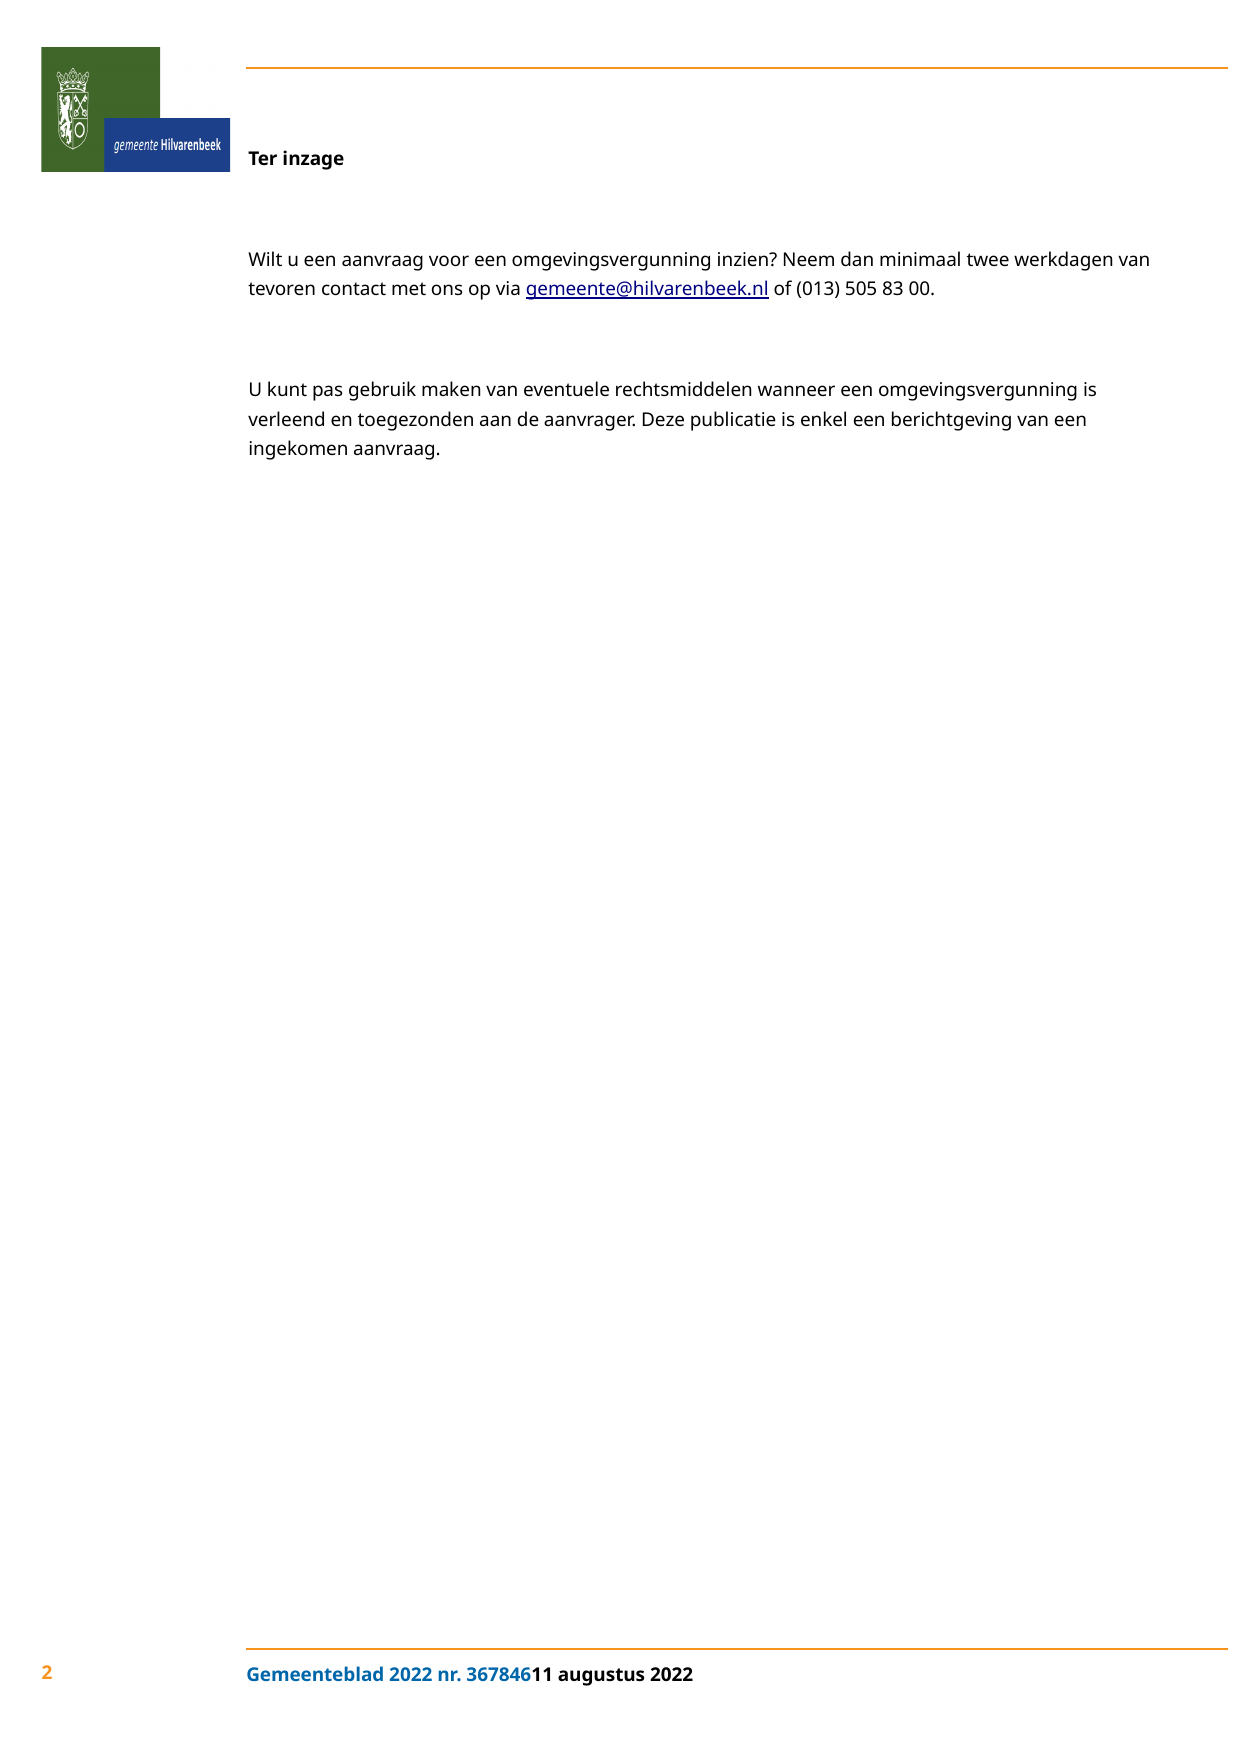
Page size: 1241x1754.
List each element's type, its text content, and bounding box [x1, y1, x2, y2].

text U kunt pas gebruik maken van eventuele rechtsmiddelen wanneer een omgevingsvergunning is verleend en toegezonden aan de aanvrager. Deze publicatie is enkel een berichtgeving van een ingekomen aanvraag. [248, 376, 1152, 461]
text Wilt u een aanvraag voor een omgevingsvergunning inzien? Neem dan minimaal twee werkdagen van tevoren contact met ons op via gemeente@hilvarenbeek.nl of (013) 505 83 00. [248, 246, 1152, 301]
picture [41, 47, 231, 172]
text Ter inzage [248, 145, 1152, 171]
